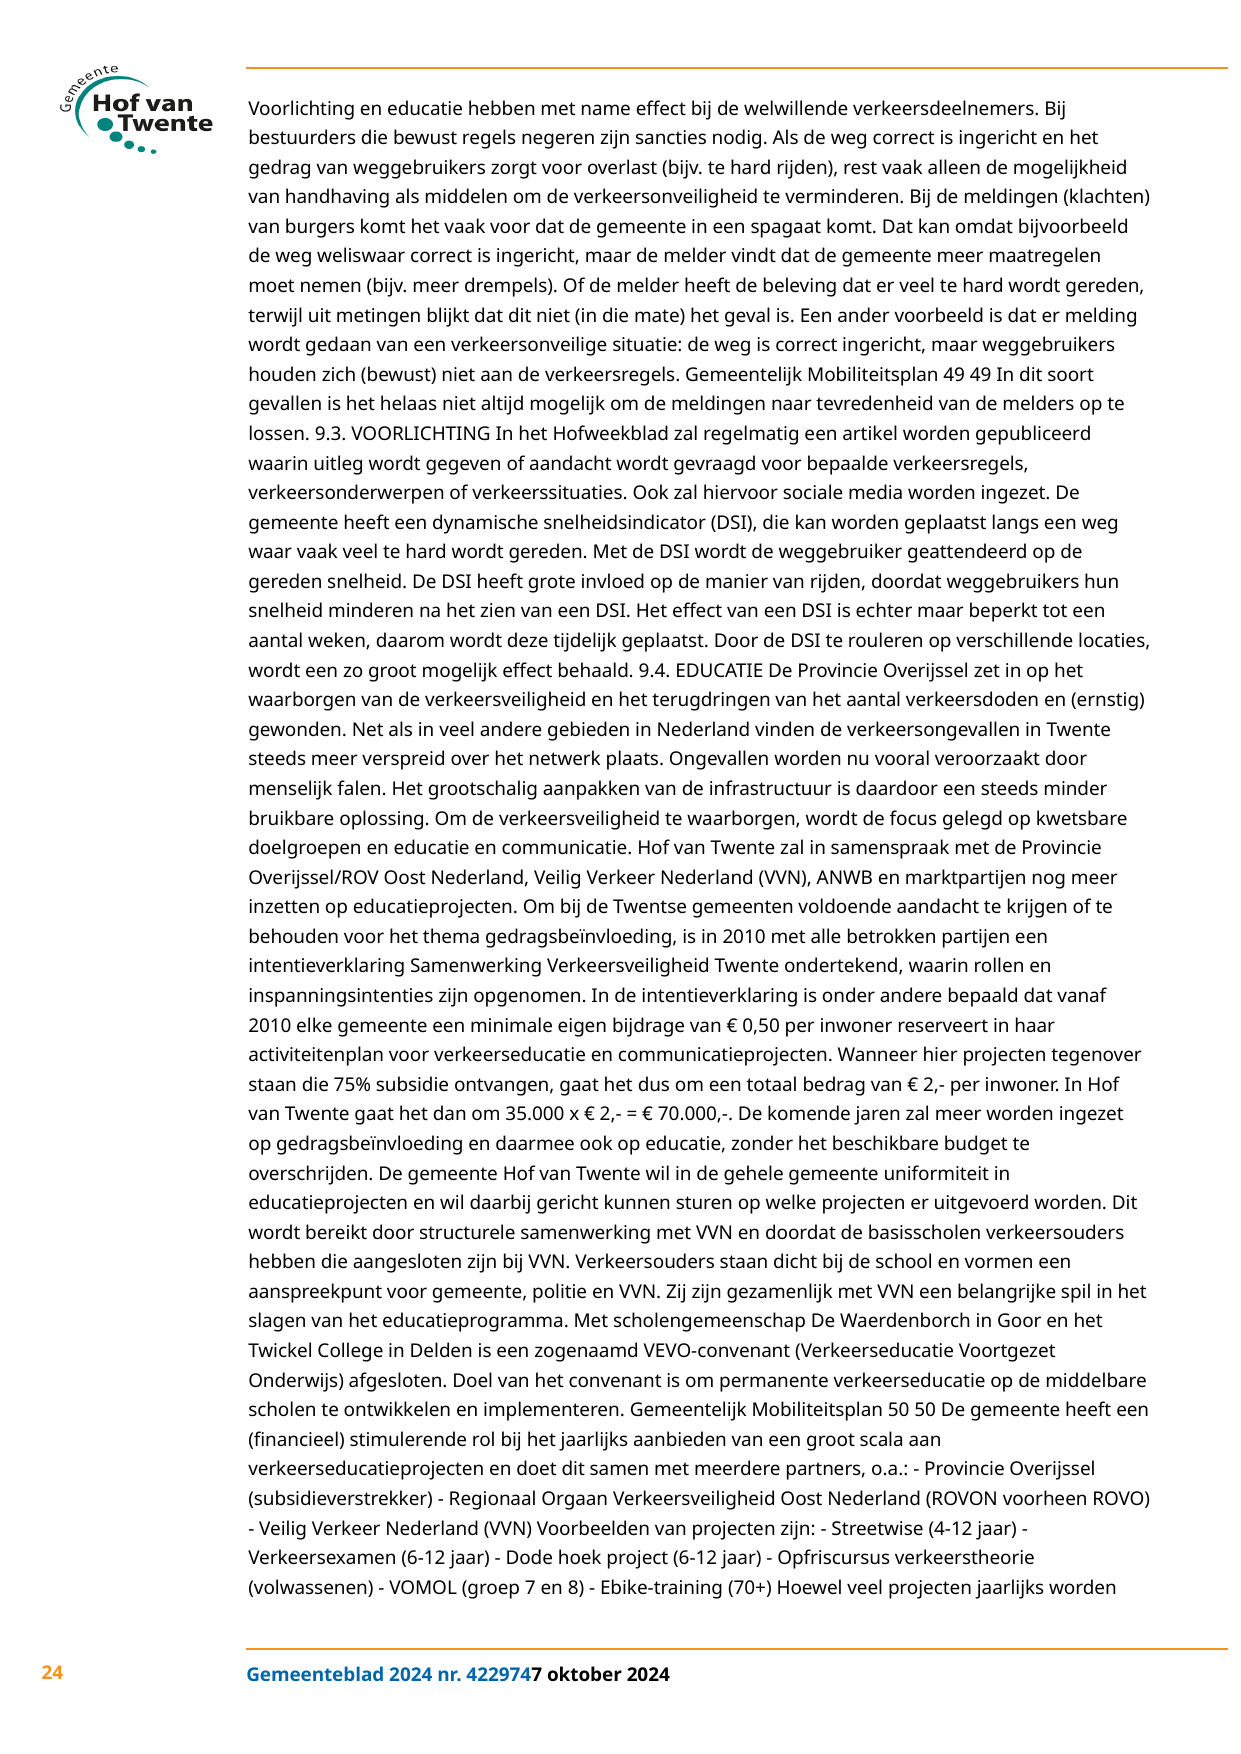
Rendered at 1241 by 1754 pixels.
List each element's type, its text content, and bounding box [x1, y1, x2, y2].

text Voorlichting en educatie hebben met name effect bij de welwillende verkeersdeelnemers. Bij bestuurders die bewust regels negeren zijn sancties nodig. Als de weg correct is ingericht en het gedrag van weggebruikers zorgt voor overlast (bijv. te hard rijden), rest vaak alleen de mogelijkheid van handhaving als middelen om de verkeersonveiligheid te verminderen. Bij de meldingen (klachten) van burgers komt het vaak voor dat de gemeente in een spagaat komt. Dat kan omdat bijvoorbeeld de weg weliswaar correct is ingericht, maar de melder vindt dat de gemeente meer maatregelen moet nemen (bijv. meer drempels). Of de melder heeft de beleving dat er veel te hard wordt gereden, terwijl uit metingen blijkt dat dit niet (in die mate) het geval is. Een ander voorbeeld is dat er melding wordt gedaan van een verkeersonveilige situatie: de weg is correct ingericht, maar weggebruikers houden zich (bewust) niet aan de verkeersregels. Gemeentelijk Mobiliteitsplan 49 49 In dit soort gevallen is het helaas niet altijd mogelijk om de meldingen naar tevredenheid van de melders op te lossen. 9.3. VOORLICHTING In het Hofweekblad zal regelmatig een artikel worden gepubliceerd waarin uitleg wordt gegeven of aandacht wordt gevraagd voor bepaalde verkeersregels, verkeersonderwerpen of verkeerssituaties. Ook zal hiervoor sociale media worden ingezet. De gemeente heeft een dynamische snelheidsindicator (DSI), die kan worden geplaatst langs een weg waar vaak veel te hard wordt gereden. Met de DSI wordt de weggebruiker geattendeerd op de gereden snelheid. De DSI heeft grote invloed op de manier van rijden, doordat weggebruikers hun snelheid minderen na het zien van een DSI. Het effect van een DSI is echter maar beperkt tot een aantal weken, daarom wordt deze tijdelijk geplaatst. Door de DSI te rouleren op verschillende locaties, wordt een zo groot mogelijk effect behaald. 9.4. EDUCATIE De Provincie Overijssel zet in op het waarborgen van de verkeersveiligheid en het terugdringen van het aantal verkeersdoden en (ernstig) gewonden. Net als in veel andere gebieden in Nederland vinden de verkeersongevallen in Twente steeds meer verspreid over het netwerk plaats. Ongevallen worden nu vooral veroorzaakt door menselijk falen. Het grootschalig aanpakken van de infrastructuur is daardoor een steeds minder bruikbare oplossing. Om de verkeersveiligheid te waarborgen, wordt de focus gelegd op kwetsbare doelgroepen en educatie en communicatie. Hof van Twente zal in samenspraak met de Provincie Overijssel/ROV Oost Nederland, Veilig Verkeer Nederland (VVN), ANWB en marktpartijen nog meer inzetten op educatieprojecten. Om bij de Twentse gemeenten voldoende aandacht te krijgen of te behouden voor het thema gedragsbeïnvloeding, is in 2010 met alle betrokken partijen een intentieverklaring Samenwerking Verkeersveiligheid Twente ondertekend, waarin rollen en inspanningsintenties zijn opgenomen. In de intentieverklaring is onder andere bepaald dat vanaf 2010 elke gemeente een minimale eigen bijdrage van € 0,50 per inwoner reserveert in haar activiteitenplan voor verkeerseducatie en communicatieprojecten. Wanneer hier projecten tegenover staan die 75% subsidie ontvangen, gaat het dus om een totaal bedrag van € 2,- per inwoner. In Hof van Twente gaat het dan om 35.000 x € 2,- = € 70.000,-. De komende jaren zal meer worden ingezet op gedragsbeïnvloeding en daarmee ook op educatie, zonder het beschikbare budget te overschrijden. De gemeente Hof van Twente wil in de gehele gemeente uniformiteit in educatieprojecten en wil daarbij gericht kunnen sturen op welke projecten er uitgevoerd worden. Dit wordt bereikt door structurele samenwerking met VVN en doordat de basisscholen verkeersouders hebben die aangesloten zijn bij VVN. Verkeersouders staan dicht bij de school en vormen een aanspreekpunt voor gemeente, politie en VVN. Zij zijn gezamenlijk met VVN een belangrijke spil in het slagen van het educatieprogramma. Met scholengemeenschap De Waerdenborch in Goor en het Twickel College in Delden is een zogenaamd VEVO-convenant (Verkeerseducatie Voortgezet Onderwijs) afgesloten. Doel van het convenant is om permanente verkeerseducatie op de middelbare scholen te ontwikkelen en implementeren. Gemeentelijk Mobiliteitsplan 50 50 De gemeente heeft een (financieel) stimulerende rol bij het jaarlijks aanbieden van een groot scala aan verkeerseducatieprojecten en doet dit samen met meerdere partners, o.a.: - Provincie Overijssel (subsidieverstrekker) - Regionaal Orgaan Verkeersveiligheid Oost Nederland (ROVON voorheen ROVO) - Veilig Verkeer Nederland (VVN) Voorbeelden van projecten zijn: - Streetwise (4-12 jaar) - Verkeersexamen (6-12 jaar) - Dode hoek project (6-12 jaar) - Opfriscursus verkeerstheorie (volwassenen) - VOMOL (groep 7 en 8) - Ebike-training (70+) Hoewel veel projecten jaarlijks worden [248, 95, 1152, 1600]
picture [41, 47, 231, 172]
